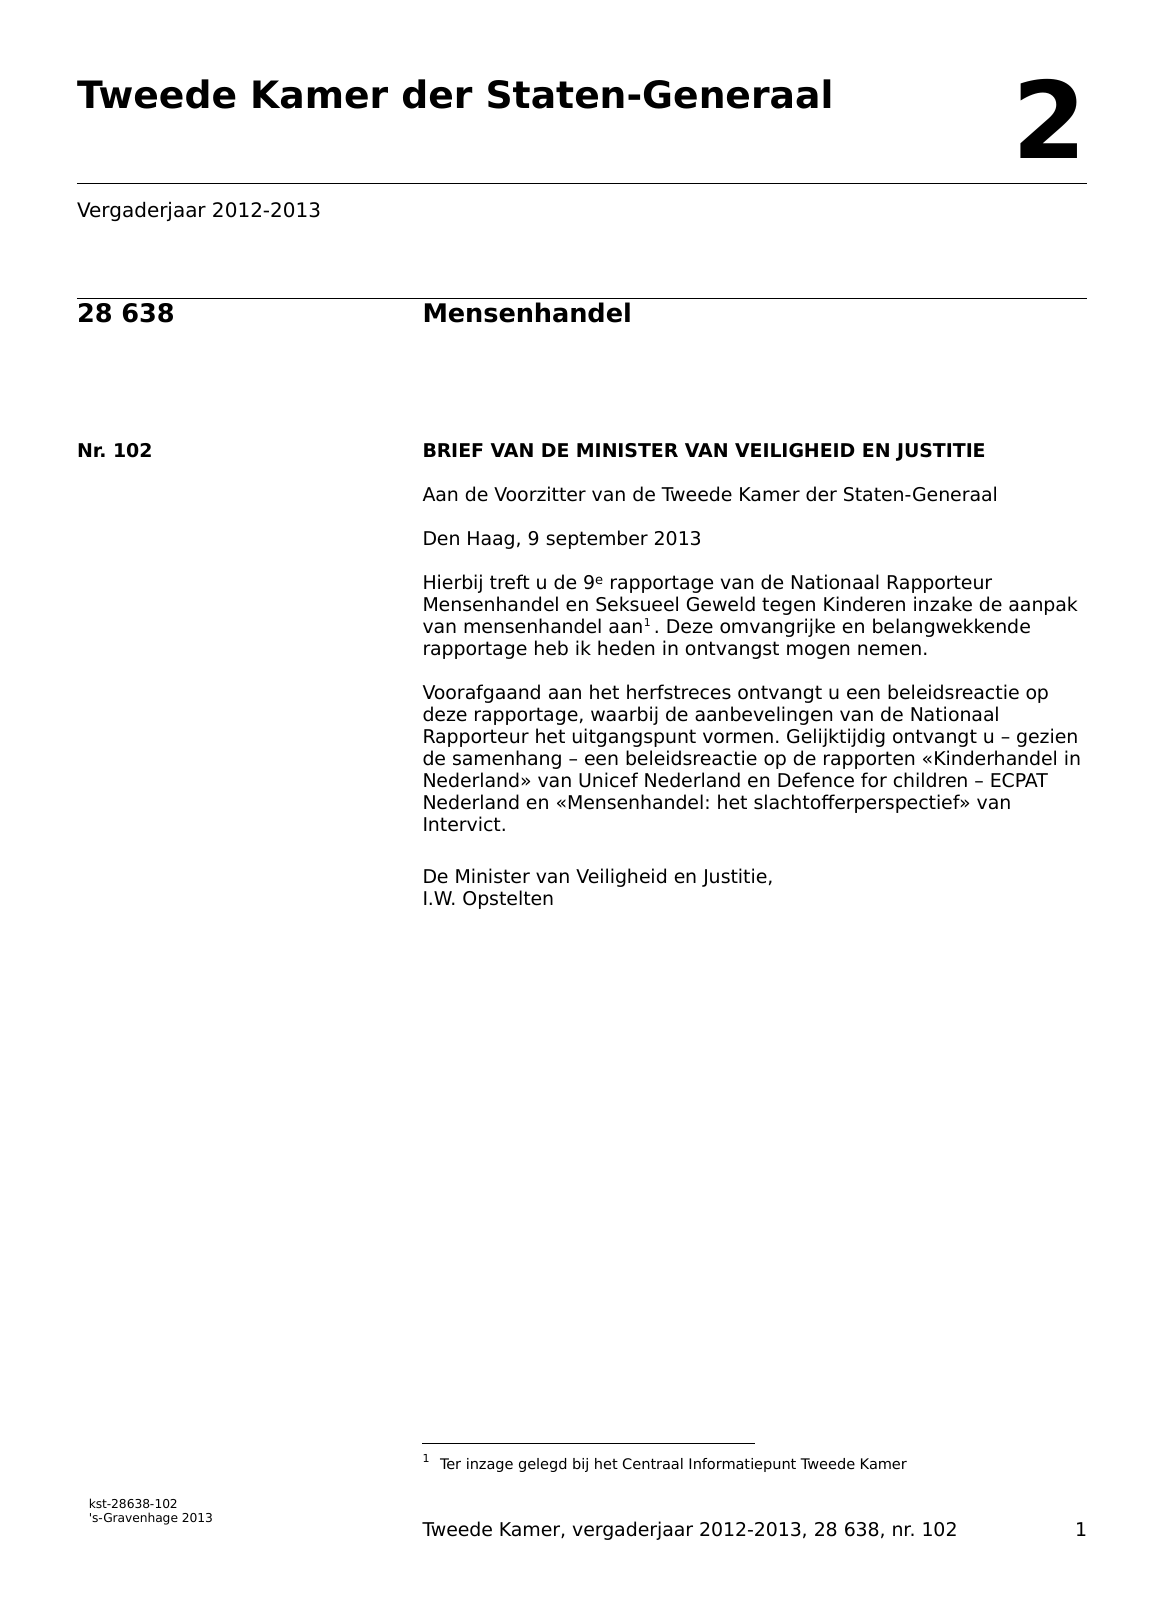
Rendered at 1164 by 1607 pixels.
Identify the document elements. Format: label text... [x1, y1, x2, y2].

text Hierbij treft u de 9e rapportage van de Nationaal Rapporteur Mensenhandel en Seksueel Geweld tegen Kinderen inzake de aanpak van mensenhandel aan. Deze omvangrijke en belangwekkende rapportage heb ik heden in ontvangst mogen nemen. [422, 572, 1087, 660]
text Voorafgaand aan het herfstreces ontvangt u een beleidsreactie op deze rapportage, waarbij de aanbevelingen van de Nationaal Rapporteur het uitgangspunt vormen. Gelijktijdig ontvangt u – gezien de samenhang – een beleidsreactie op de rapporten «Kinderhandel in Nederland» van Unicef Nederland en Defence for children – ECPAT Nederland en «Mensenhandel: het slachtofferperspectief» van Intervict. [422, 682, 1087, 836]
table_header Tweede Kamer der Staten-Generaal [77, 59, 886, 183]
text 's-Gravenhage 2013 [88, 1511, 323, 1525]
subtitle 28 638 Mensenhandel [77, 299, 1087, 329]
table_cell Vergaderjaar 2012-2013 [77, 184, 1087, 298]
text De Minister van Veiligheid en Justitie, I.W. Opstelten [422, 866, 1087, 910]
table_header 2 [886, 59, 1087, 183]
text kst-28638-102 [88, 1497, 323, 1511]
subtitle Nr. 102 BRIEF VAN DE MINISTER VAN VEILIGHEID EN JUSTITIE [77, 440, 1087, 462]
text Ter inzage gelegd bij het Centraal Informatiepunt Tweede Kamer [422, 1452, 1087, 1474]
text Aan de Voorzitter van de Tweede Kamer der Staten-Generaal [422, 484, 1087, 506]
text Den Haag, 9 september 2013 [422, 528, 1087, 550]
